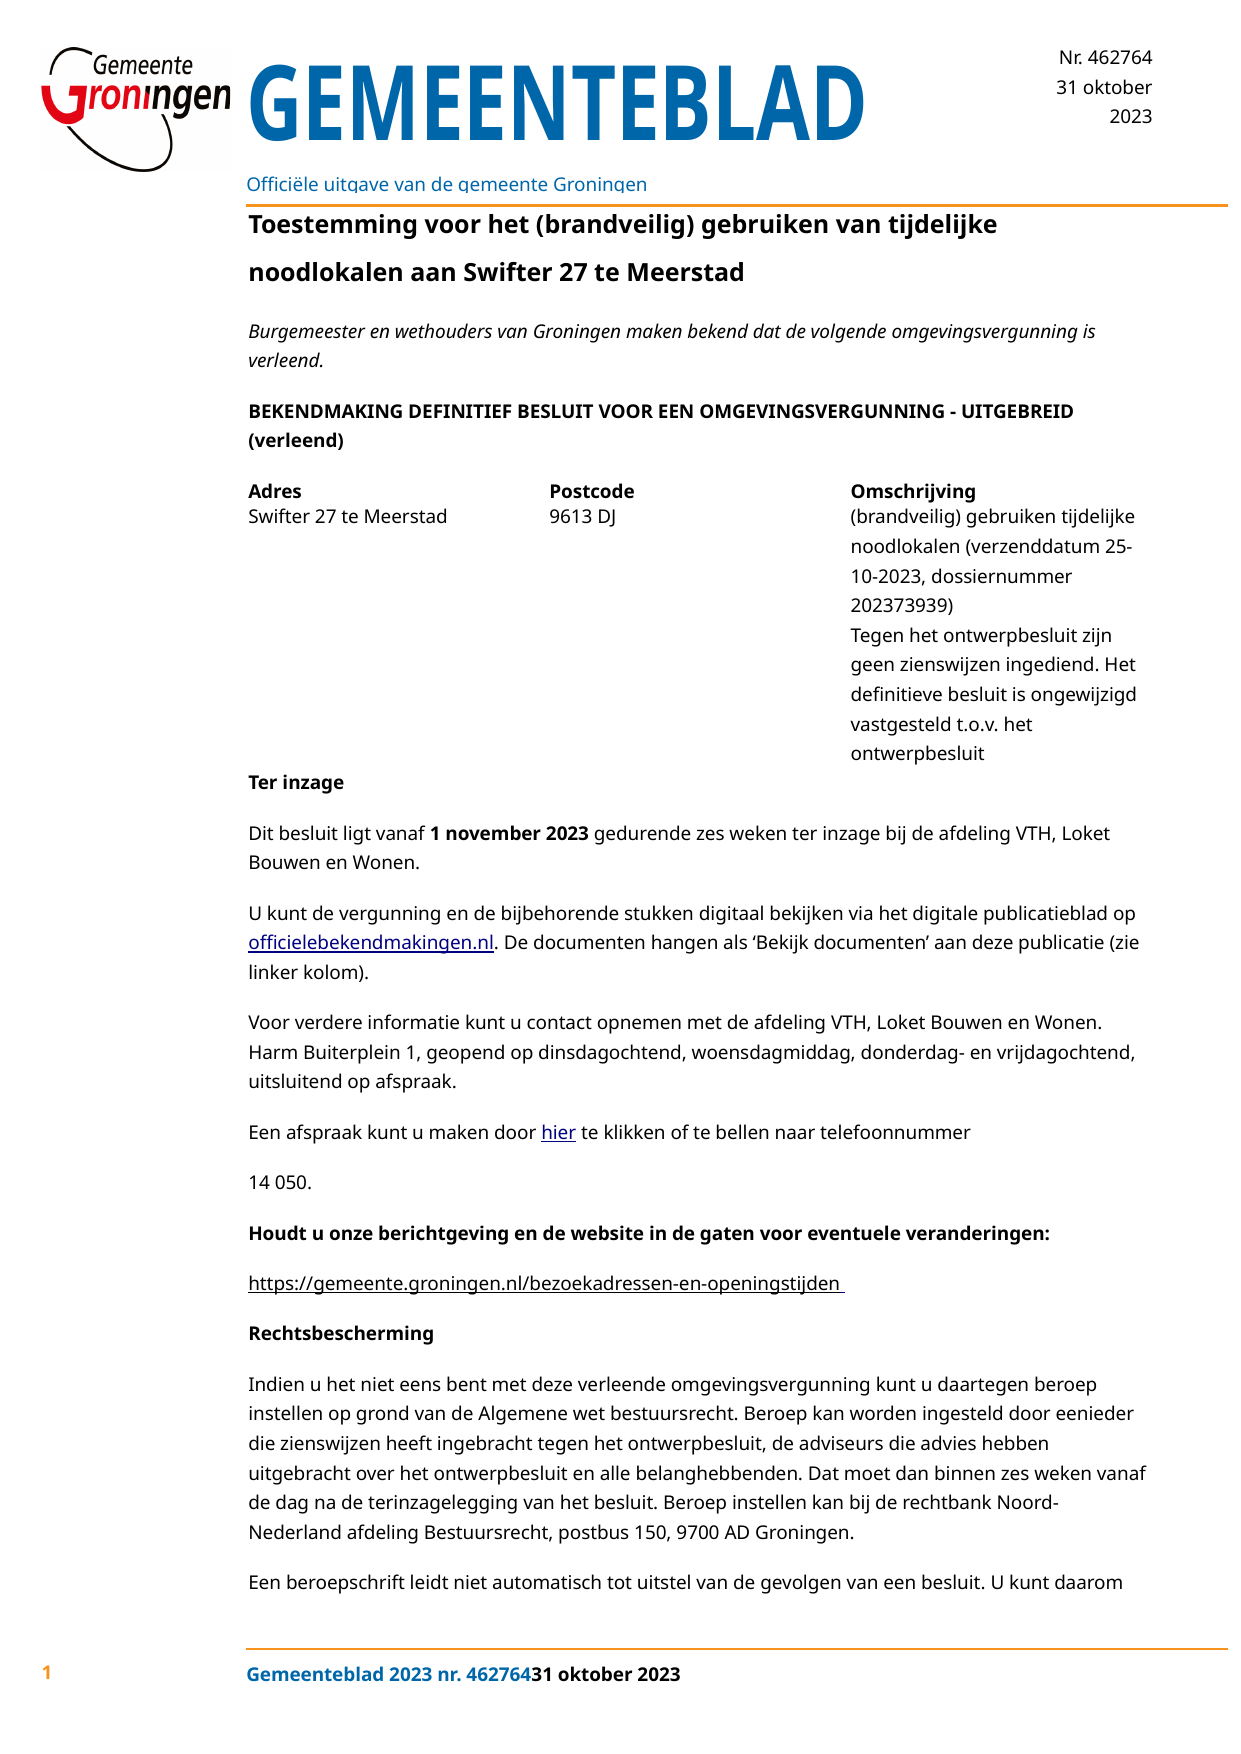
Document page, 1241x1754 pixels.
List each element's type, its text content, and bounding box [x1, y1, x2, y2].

table_cell (brandveilig) gebruiken tijdelijke noodlokalen (verzenddatum 25-10-2023, dossiernummer 202373939) Tegen het ontwerpbesluit zijn geen zienswijzen ingediend. Het definitieve besluit is ongewijzigd vastgesteld t.o.v. het ontwerpbesluit [850, 504, 1152, 766]
text Houdt u onze berichtgeving en de website in de gaten voor eventuele veranderingen: [248, 1220, 1152, 1246]
picture [41, 47, 231, 172]
table_header Adres [248, 478, 549, 504]
text Ter inzage [248, 769, 1152, 795]
text Voor verdere informatie kunt u contact opnemen met de afdeling VTH, Loket Bouwen en Wonen. Harm Buiterplein 1, geopend op dinsdagochtend, woensdagmiddag, donderdag- en vrijdagochtend, uitsluitend op afspraak. [248, 1009, 1152, 1094]
table_header Omschrijving [850, 478, 1152, 504]
text Burgemeester en wethouders van Groningen maken bekend dat de volgende omgevingsvergunning is verleend. [248, 318, 1152, 373]
text Indien u het niet eens bent met deze verleende omgevingsvergunning kunt u daartegen beroep instellen op grond van de Algemene wet bestuursrecht. Beroep kan worden ingesteld door eenieder die zienswijzen heeft ingebracht tegen het ontwerpbesluit, de adviseurs die advies hebben uitgebracht over het ontwerpbesluit en alle belanghebbenden. Dat moet dan binnen zes weken vanaf de dag na de terinzagelegging van het besluit. Beroep instellen kan bij de rechtbank Noord-Nederland afdeling Bestuursrecht, postbus 150, 9700 AD Groningen. [248, 1371, 1152, 1545]
text U kunt de vergunning en de bijbehorende stukken digitaal bekijken via het digitale publicatieblad op officielebekendmakingen.nl. De documenten hangen als ‘Bekijk documenten’ aan deze publicatie (zie linker kolom). [248, 900, 1152, 985]
text Dit besluit ligt vanaf 1 november 2023 gedurende zes weken ter inzage bij de afdeling VTH, Loket Bouwen en Wonen. [248, 820, 1152, 875]
text Een beroepschrift leidt niet automatisch tot uitstel van de gevolgen van een besluit. U kunt daarom [248, 1569, 1152, 1595]
text 14 050. [248, 1169, 1152, 1195]
table_cell Swifter 27 te Meerstad [248, 504, 549, 766]
table_cell 9613 DJ [549, 504, 850, 766]
text BEKENDMAKING DEFINITIEF BESLUIT VOOR EEN OMGEVINGSVERGUNNING - UITGEBREID (verleend) [248, 398, 1152, 453]
text Rechtsbescherming [248, 1321, 1152, 1346]
text Toestemming voor het (brandveilig) gebruiken van tijdelijke noodlokalen aan Swifter 27 te Meerstad [248, 207, 1152, 288]
text https://gemeente.groningen.nl/bezoekadressen-en-openingstijden [248, 1270, 1152, 1296]
table_header Postcode [549, 478, 850, 504]
text Een afspraak kunt u maken door hier te klikken of te bellen naar telefoonnummer [248, 1119, 1152, 1145]
